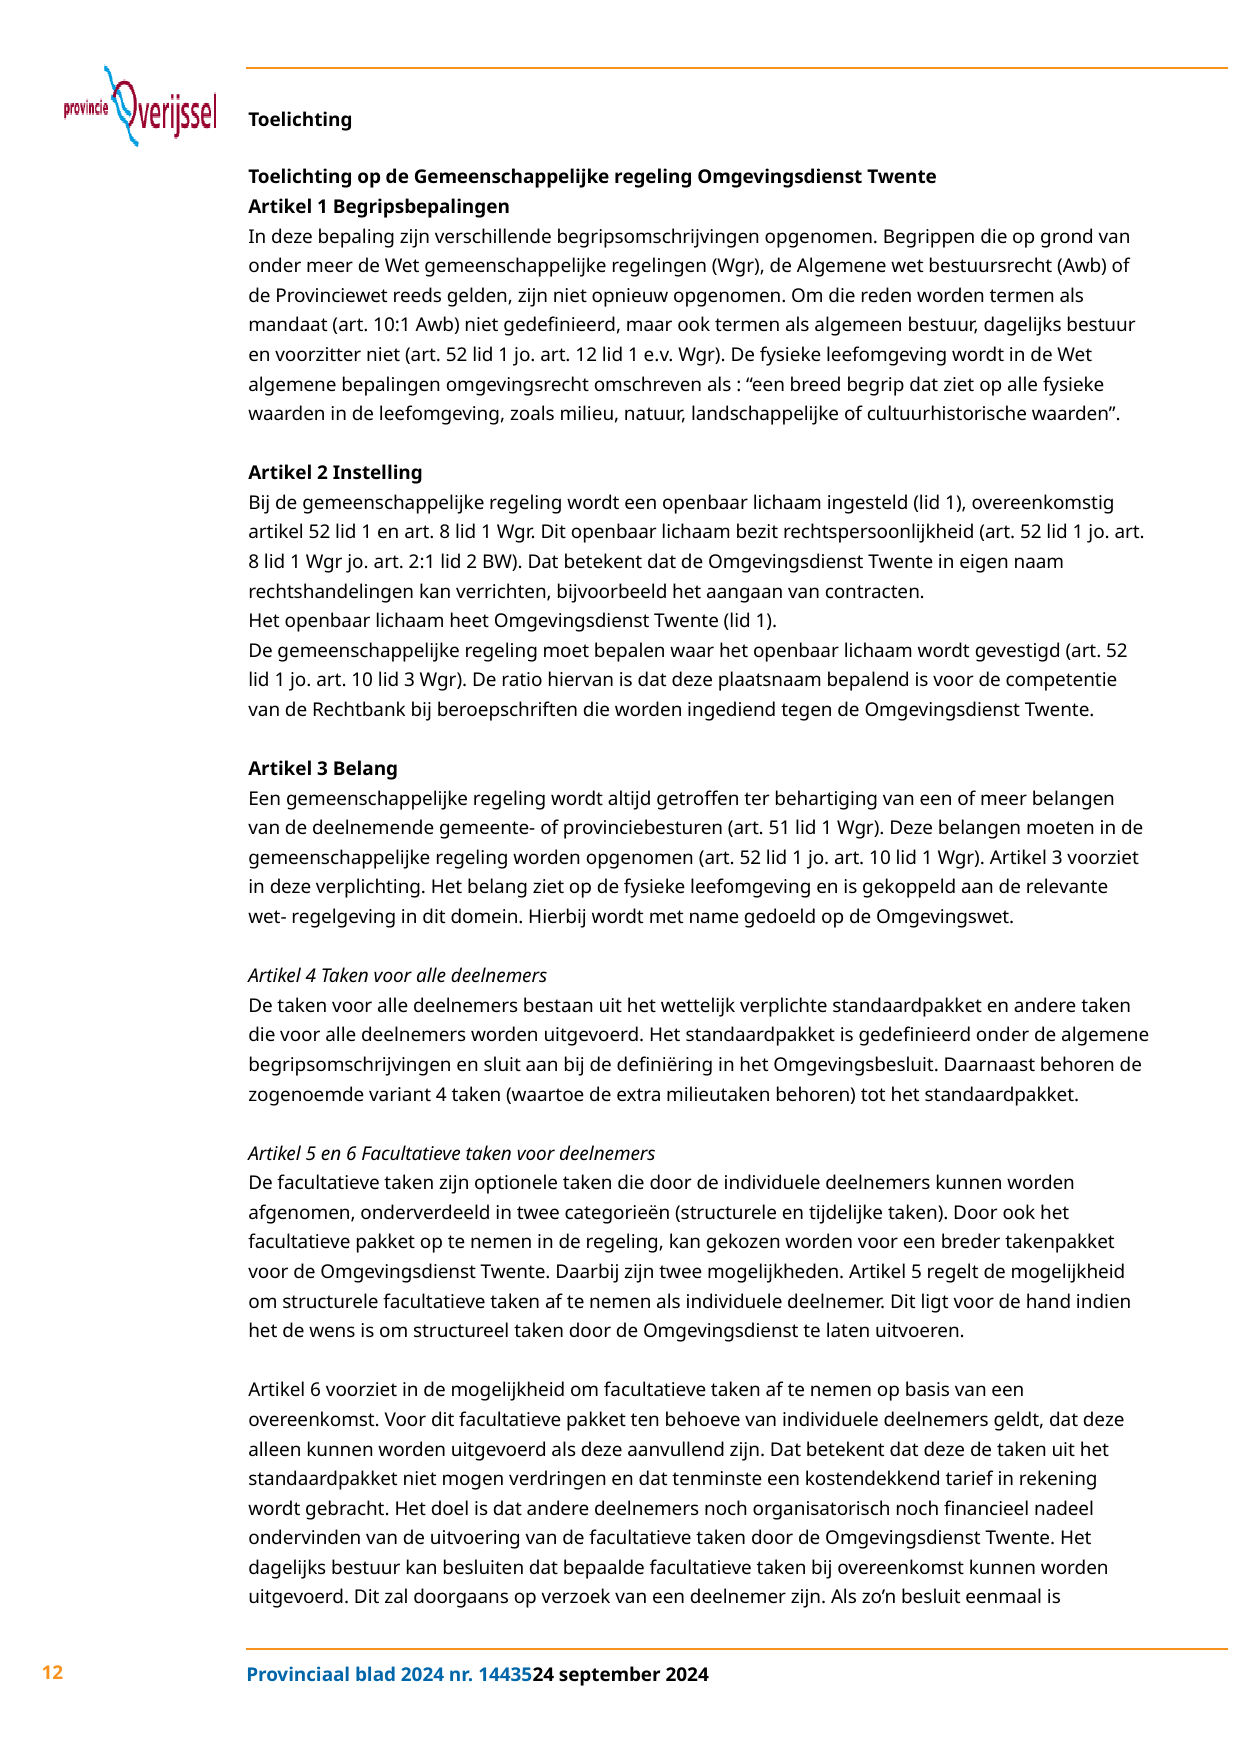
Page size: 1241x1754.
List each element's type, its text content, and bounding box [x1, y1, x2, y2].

text Artikel 6 voorziet in de mogelijkheid om facultatieve taken af te nemen op basis van een overeenkomst. Voor dit facultatieve pakket ten behoeve van individuele deelnemers geldt, dat deze alleen kunnen worden uitgevoerd als deze aanvullend zijn. Dat betekent dat deze de taken uit het standaardpakket niet mogen verdringen en dat tenminste een kostendekkend tarief in rekening wordt gebracht. Het doel is dat andere deelnemers noch organisatorisch noch financieel nadeel ondervinden van de uitvoering van de facultatieve taken door de Omgevingsdienst Twente. Het dagelijks bestuur kan besluiten dat bepaalde facultatieve taken bij overeenkomst kunnen worden uitgevoerd. Dit zal doorgaans op verzoek van een deelnemer zijn. Als zo’n besluit eenmaal is [248, 1377, 1152, 1609]
text Het openbaar lichaam heet Omgevingsdienst Twente (lid 1). [248, 607, 1152, 633]
picture [41, 47, 231, 172]
text Toelichting op de Gemeenschappelijke regeling Omgevingsdienst Twente [248, 164, 1152, 189]
text De gemeenschappelijke regeling moet bepalen waar het openbaar lichaam wordt gevestigd (art. 52 lid 1 jo. art. 10 lid 3 Wgr). De ratio hiervan is dat deze plaatsnaam bepalend is voor de competentie van de Rechtbank bij beroepschriften die worden ingediend tegen de Omgevingsdienst Twente. [248, 637, 1152, 722]
text Een gemeenschappelijke regeling wordt altijd getroffen ter behartiging van een of meer belangen van de deelnemende gemeente- of provinciebesturen (art. 51 lid 1 Wgr). Deze belangen moeten in de gemeenschappelijke regeling worden opgenomen (art. 52 lid 1 jo. art. 10 lid 1 Wgr). Artikel 3 voorziet in deze verplichting. Het belang ziet op de fysieke leefomgeving en is gekoppeld aan de relevante wet- regelgeving in dit domein. Hierbij wordt met name gedoeld op de Omgevingswet. [248, 785, 1152, 929]
text Artikel 1 Begripsbepalingen [248, 193, 1152, 219]
text Artikel 4 Taken voor alle deelnemers [248, 962, 1152, 988]
text De facultatieve taken zijn optionele taken die door de individuele deelnemers kunnen worden afgenomen, onderverdeeld in twee categorieën (structurele en tijdelijke taken). Door ook het facultatieve pakket op te nemen in de regeling, kan gekozen worden voor een breder takenpakket voor de Omgevingsdienst Twente. Daarbij zijn twee mogelijkheden. Artikel 5 regelt de mogelijkheid om structurele facultatieve taken af te nemen als individuele deelnemer. Dit ligt voor de hand indien het de wens is om structureel taken door de Omgevingsdienst te laten uitvoeren. [248, 1169, 1152, 1343]
text Artikel 5 en 6 Facultatieve taken voor deelnemers [248, 1140, 1152, 1166]
text Bij de gemeenschappelijke regeling wordt een openbaar lichaam ingesteld (lid 1), overeenkomstig artikel 52 lid 1 en art. 8 lid 1 Wgr. Dit openbaar lichaam bezit rechtspersoonlijkheid (art. 52 lid 1 jo. art. 8 lid 1 Wgr jo. art. 2:1 lid 2 BW). Dat betekent dat de Omgevingsdienst Twente in eigen naam rechtshandelingen kan verrichten, bijvoorbeeld het aangaan van contracten. [248, 489, 1152, 603]
text In deze bepaling zijn verschillende begripsomschrijvingen opgenomen. Begrippen die op grond van onder meer de Wet gemeenschappelijke regelingen (Wgr), de Algemene wet bestuursrecht (Awb) of de Provinciewet reeds gelden, zijn niet opnieuw opgenomen. Om die reden worden termen als mandaat (art. 10:1 Awb) niet gedefinieerd, maar ook termen als algemeen bestuur, dagelijks bestuur en voorzitter niet (art. 52 lid 1 jo. art. 12 lid 1 e.v. Wgr). De fysieke leefomgeving wordt in de Wet algemene bepalingen omgevingsrecht omschreven als : “een breed begrip dat ziet op alle fysieke waarden in de leefomgeving, zoals milieu, natuur, landschappelijke of cultuurhistorische waarden”. [248, 223, 1152, 426]
text Artikel 2 Instelling [248, 459, 1152, 485]
text Toelichting [248, 95, 1152, 134]
text De taken voor alle deelnemers bestaan uit het wettelijk verplichte standaardpakket en andere taken die voor alle deelnemers worden uitgevoerd. Het standaardpakket is gedefinieerd onder de algemene begripsomschrijvingen en sluit aan bij de definiëring in het Omgevingsbesluit. Daarnaast behoren de zogenoemde variant 4 taken (waartoe de extra milieutaken behoren) tot het standaardpakket. [248, 992, 1152, 1106]
text Artikel 3 Belang [248, 755, 1152, 781]
